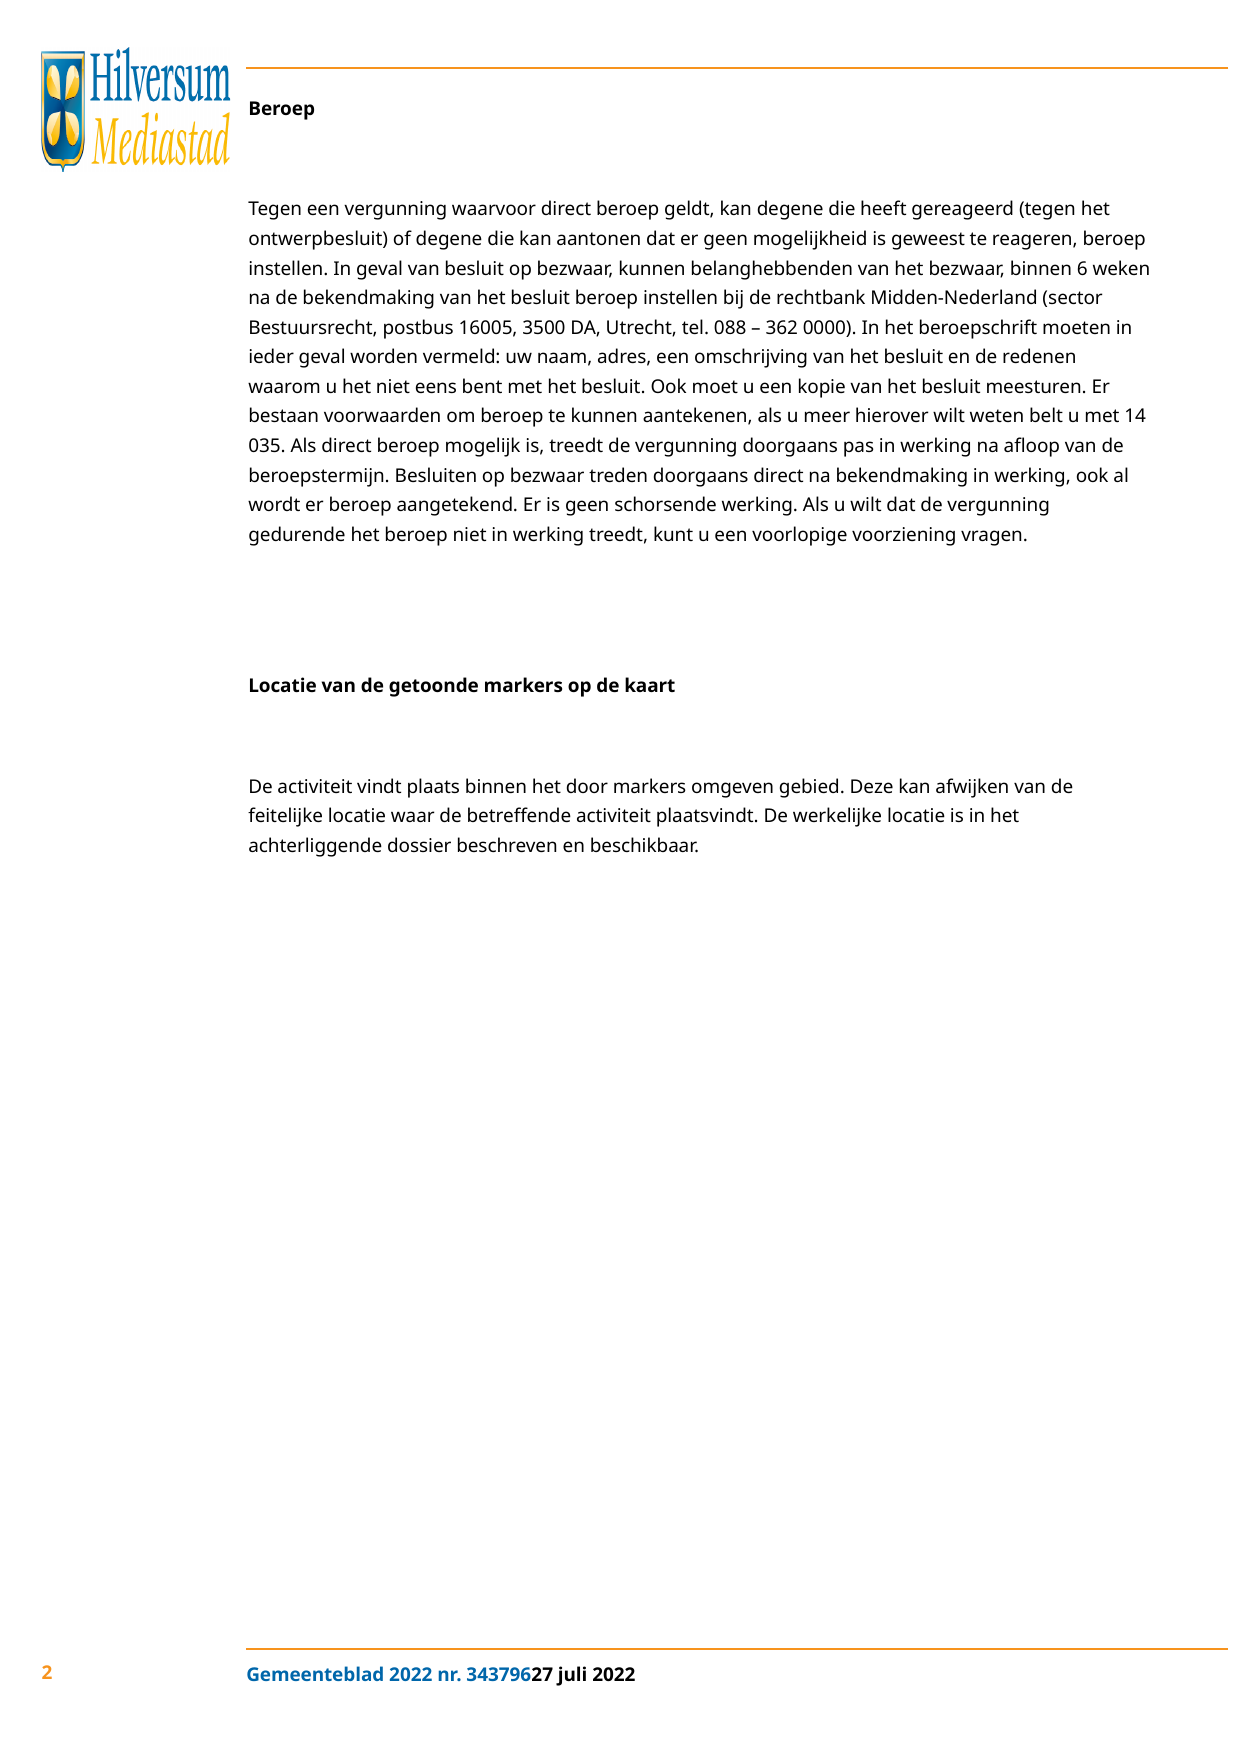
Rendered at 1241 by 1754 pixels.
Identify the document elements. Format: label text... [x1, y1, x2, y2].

text Locatie van de getoonde markers op de kaart [248, 672, 1152, 698]
text De activiteit vindt plaats binnen het door markers omgeven gebied. Deze kan afwijken van de feitelijke locatie waar de betreffende activiteit plaatsvindt. De werkelijke locatie is in het achterliggende dossier beschreven en beschikbaar. [248, 773, 1152, 858]
text Tegen een vergunning waarvoor direct beroep geldt, kan degene die heeft gereageerd (tegen het ontwerpbesluit) of degene die kan aantonen dat er geen mogelijkheid is geweest te reageren, beroep instellen. In geval van besluit op bezwaar, kunnen belanghebbenden van het bezwaar, binnen 6 weken na de bekendmaking van het besluit beroep instellen bij de rechtbank Midden-Nederland (sector Bestuursrecht, postbus 16005, 3500 DA, Utrecht, tel. 088 – 362 0000). In het beroepschrift moeten in ieder geval worden vermeld: uw naam, adres, een omschrijving van het besluit en de redenen waarom u het niet eens bent met het besluit. Ook moet u een kopie van het besluit meesturen. Er bestaan voorwaarden om beroep te kunnen aantekenen, als u meer hierover wilt weten belt u met 14 035. Als direct beroep mogelijk is, treedt de vergunning doorgaans pas in werking na afloop van de beroepstermijn. Besluiten op bezwaar treden doorgaans direct na bekendmaking in werking, ook al wordt er beroep aangetekend. Er is geen schorsende werking. Als u wilt dat de vergunning gedurende het beroep niet in werking treedt, kunt u een voorlopige voorziening vragen. [248, 196, 1152, 547]
picture [41, 47, 231, 172]
text Beroep [248, 95, 1152, 121]
